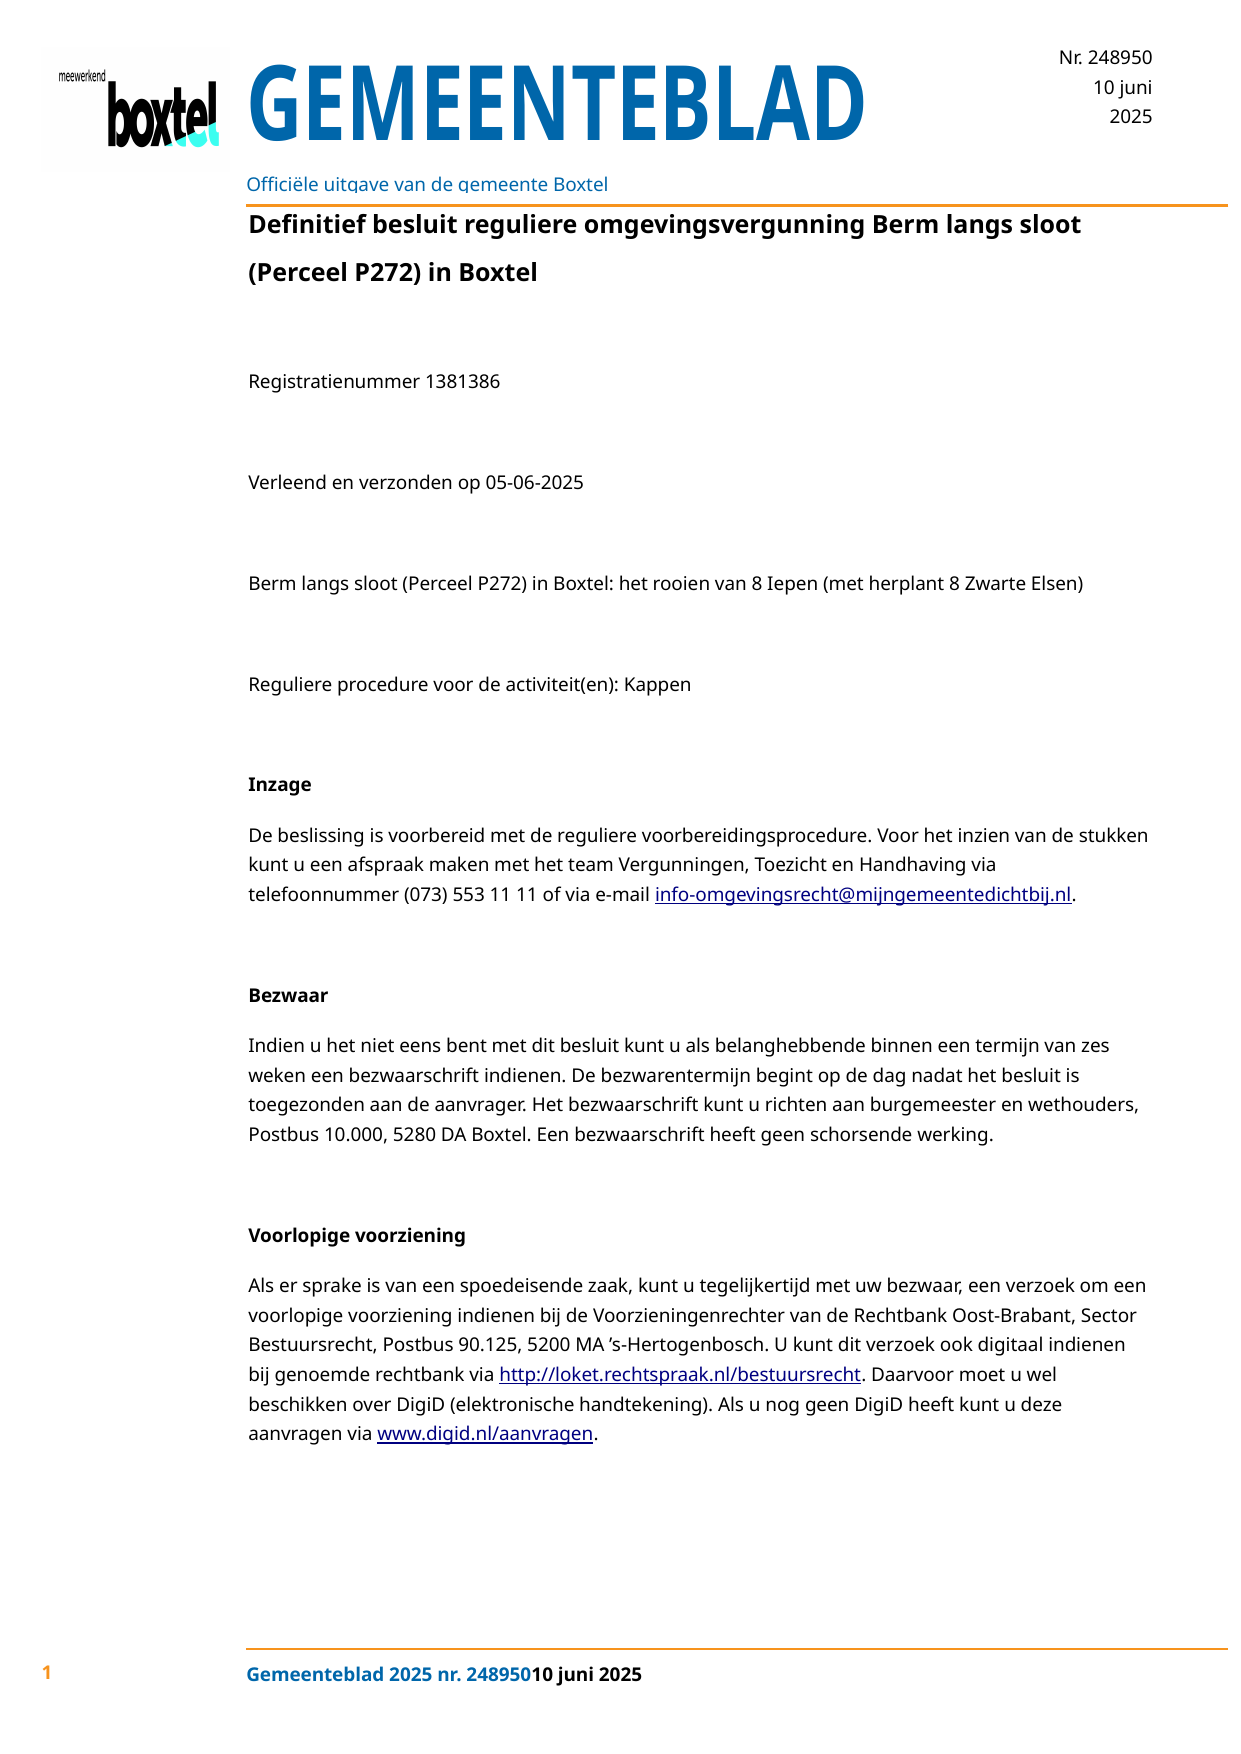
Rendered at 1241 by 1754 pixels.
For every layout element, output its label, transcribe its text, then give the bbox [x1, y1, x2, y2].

text Inzage [248, 772, 1152, 797]
text Bezwaar [248, 982, 1152, 1008]
text Voorlopige voorziening [248, 1222, 1152, 1248]
text Registratienummer 1381386 [248, 368, 1152, 394]
text Reguliere procedure voor de activiteit(en): Kappen [248, 671, 1152, 697]
text De beslissing is voorbereid met de reguliere voorbereidingsprocedure. Voor het inzien van de stukken kunt u een afspraak maken met het team Vergunningen, Toezicht en Handhaving via telefoonnummer (073) 553 11 11 of via e-mail info-omgevingsrecht@mijngemeentedichtbij.nl. [248, 822, 1152, 907]
text Als er sprake is van een spoedeisende zaak, kunt u tegelijkertijd met uw bezwaar, een verzoek om een voorlopige voorziening indienen bij de Voorzieningenrechter van de Rechtbank Oost-Brabant, Sector Bestuursrecht, Postbus 90.125, 5200 MA ’s-Hertogenbosch. U kunt dit verzoek ook digitaal indienen bij genoemde rechtbank via http://loket.rechtspraak.nl/bestuursrecht. Daarvoor moet u wel beschikken over DigiD (elektronische handtekening). Als u nog geen DigiD heeft kunt u deze aanvragen via www.digid.nl/aanvragen. [248, 1272, 1152, 1446]
text Berm langs sloot (Perceel P272) in Boxtel: het rooien van 8 Iepen (met herplant 8 Zwarte Elsen) [248, 570, 1152, 596]
text Definitief besluit reguliere omgevingsvergunning Berm langs sloot (Perceel P272) in Boxtel [248, 207, 1152, 288]
picture [41, 47, 231, 172]
text Indien u het niet eens bent met dit besluit kunt u als belanghebbende binnen een termijn van zes weken een bezwaarschrift indienen. De bezwarentermijn begint op de dag nadat het besluit is toegezonden aan de aanvrager. Het bezwaarschrift kunt u richten aan burgemeester en wethouders, Postbus 10.000, 5280 DA Boxtel. Een bezwaarschrift heeft geen schorsende werking. [248, 1032, 1152, 1147]
text Verleend en verzonden op 05-06-2025 [248, 469, 1152, 495]
